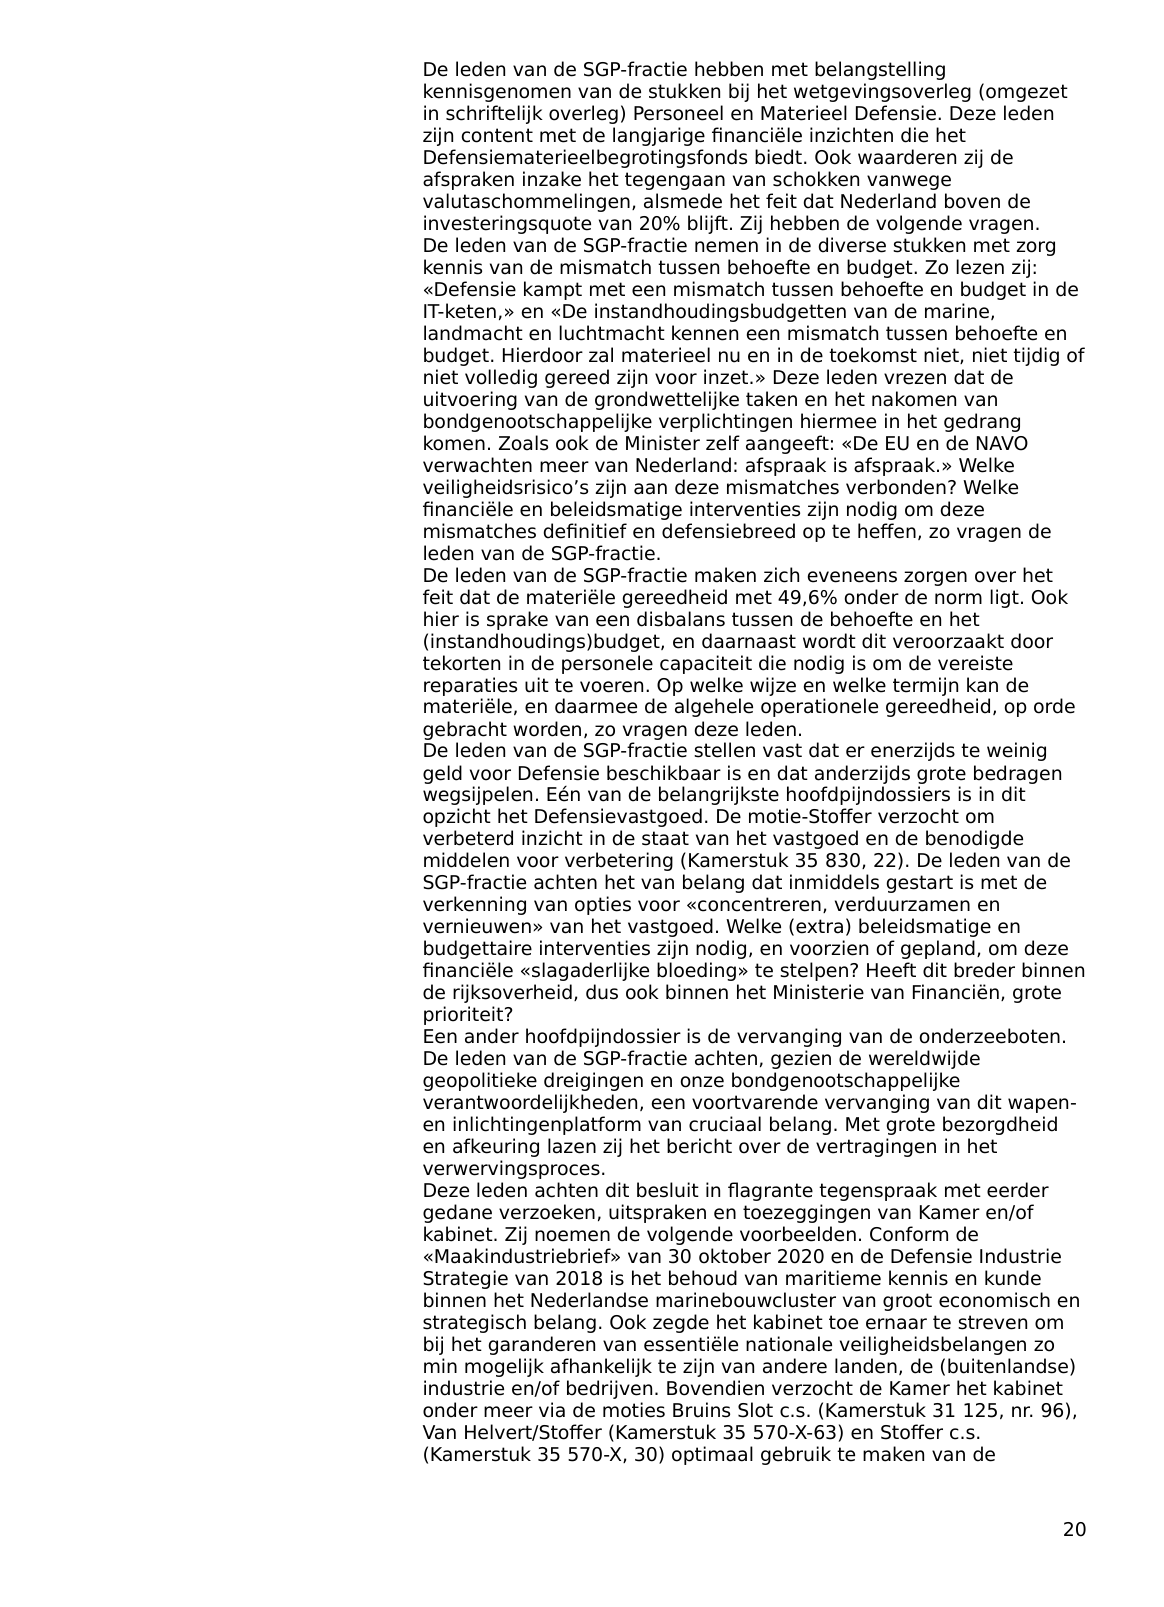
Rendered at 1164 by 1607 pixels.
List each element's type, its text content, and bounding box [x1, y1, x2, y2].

text De leden van de SGP-fractie maken zich eveneens zorgen over het feit dat de materiële gereedheid met 49,6% onder de norm ligt. Ook hier is sprake van een disbalans tussen de behoefte en het (instandhoudings)budget, en daarnaast wordt dit veroorzaakt door tekorten in de personele capaciteit die nodig is om de vereiste reparaties uit te voeren. Op welke wijze en welke termijn kan de materiële, en daarmee de algehele operationele gereedheid, op orde gebracht worden, zo vragen deze leden. [422, 564, 1087, 740]
text Deze leden achten dit besluit in flagrante tegenspraak met eerder gedane verzoeken, uitspraken en toezeggingen van Kamer en/of kabinet. Zij noemen de volgende voorbeelden. Conform de «Maakindustriebrief» van 30 oktober 2020 en de Defensie Industrie Strategie van 2018 is het behoud van maritieme kennis en kunde binnen het Nederlandse marinebouwcluster van groot economisch en strategisch belang. Ook zegde het kabinet toe ernaar te streven om bij het garanderen van essentiële nationale veiligheidsbelangen zo min mogelijk afhankelijk te zijn van andere landen, de (buitenlandse) industrie en/of bedrijven. Bovendien verzocht de Kamer het kabinet onder meer via de moties Bruins Slot c.s. (Kamerstuk 31 125, nr. 96), Van Helvert/Stoffer (Kamerstuk 35 570-X-63) en Stoffer c.s. (Kamerstuk 35 570-X, 30) optimaal gebruik te maken van de [422, 1180, 1087, 1466]
text De leden van de SGP-fractie hebben met belangstelling kennisgenomen van de stukken bij het wetgevingsoverleg (omgezet in schriftelijk overleg) Personeel en Materieel Defensie. Deze leden zijn content met de langjarige financiële inzichten die het Defensiematerieelbegrotingsfonds biedt. Ook waarderen zij de afspraken inzake het tegengaan van schokken vanwege valutaschommelingen, alsmede het feit dat Nederland boven de investeringsquote van 20% blijft. Zij hebben de volgende vragen. [422, 59, 1087, 235]
text De leden van de SGP-fractie nemen in de diverse stukken met zorg kennis van de mismatch tussen behoefte en budget. Zo lezen zij: «Defensie kampt met een mismatch tussen behoefte en budget in de IT-keten,» en «De instandhoudingsbudgetten van de marine, landmacht en luchtmacht kennen een mismatch tussen behoefte en budget. Hierdoor zal materieel nu en in de toekomst niet, niet tijdig of niet volledig gereed zijn voor inzet.» Deze leden vrezen dat de uitvoering van de grondwettelijke taken en het nakomen van bondgenootschappelijke verplichtingen hiermee in het gedrang komen. Zoals ook de Minister zelf aangeeft: «De EU en de NAVO verwachten meer van Nederland: afspraak is afspraak.» Welke veiligheidsrisico’s zijn aan deze mismatches verbonden? Welke financiële en beleidsmatige interventies zijn nodig om deze mismatches definitief en defensiebreed op te heffen, zo vragen de leden van de SGP-fractie. [422, 235, 1087, 564]
text Een ander hoofdpijndossier is de vervanging van de onderzeeboten. De leden van de SGP-fractie achten, gezien de wereldwijde geopolitieke dreigingen en onze bondgenootschappelijke verantwoordelijkheden, een voortvarende vervanging van dit wapen- en inlichtingenplatform van cruciaal belang. Met grote bezorgdheid en afkeuring lazen zij het bericht over de vertragingen in het verwervingsproces. [422, 1026, 1087, 1180]
text De leden van de SGP-fractie stellen vast dat er enerzijds te weinig geld voor Defensie beschikbaar is en dat anderzijds grote bedragen wegsijpelen. Eén van de belangrijkste hoofdpijndossiers is in dit opzicht het Defensievastgoed. De motie-Stoffer verzocht om verbeterd inzicht in de staat van het vastgoed en de benodigde middelen voor verbetering (Kamerstuk 35 830, 22). De leden van de SGP-fractie achten het van belang dat inmiddels gestart is met de verkenning van opties voor «concentreren, verduurzamen en vernieuwen» van het vastgoed. Welke (extra) beleidsmatige en budgettaire interventies zijn nodig, en voorzien of gepland, om deze financiële «slagaderlijke bloeding» te stelpen? Heeft dit breder binnen de rijksoverheid, dus ook binnen het Ministerie van Financiën, grote prioriteit? [422, 740, 1087, 1026]
